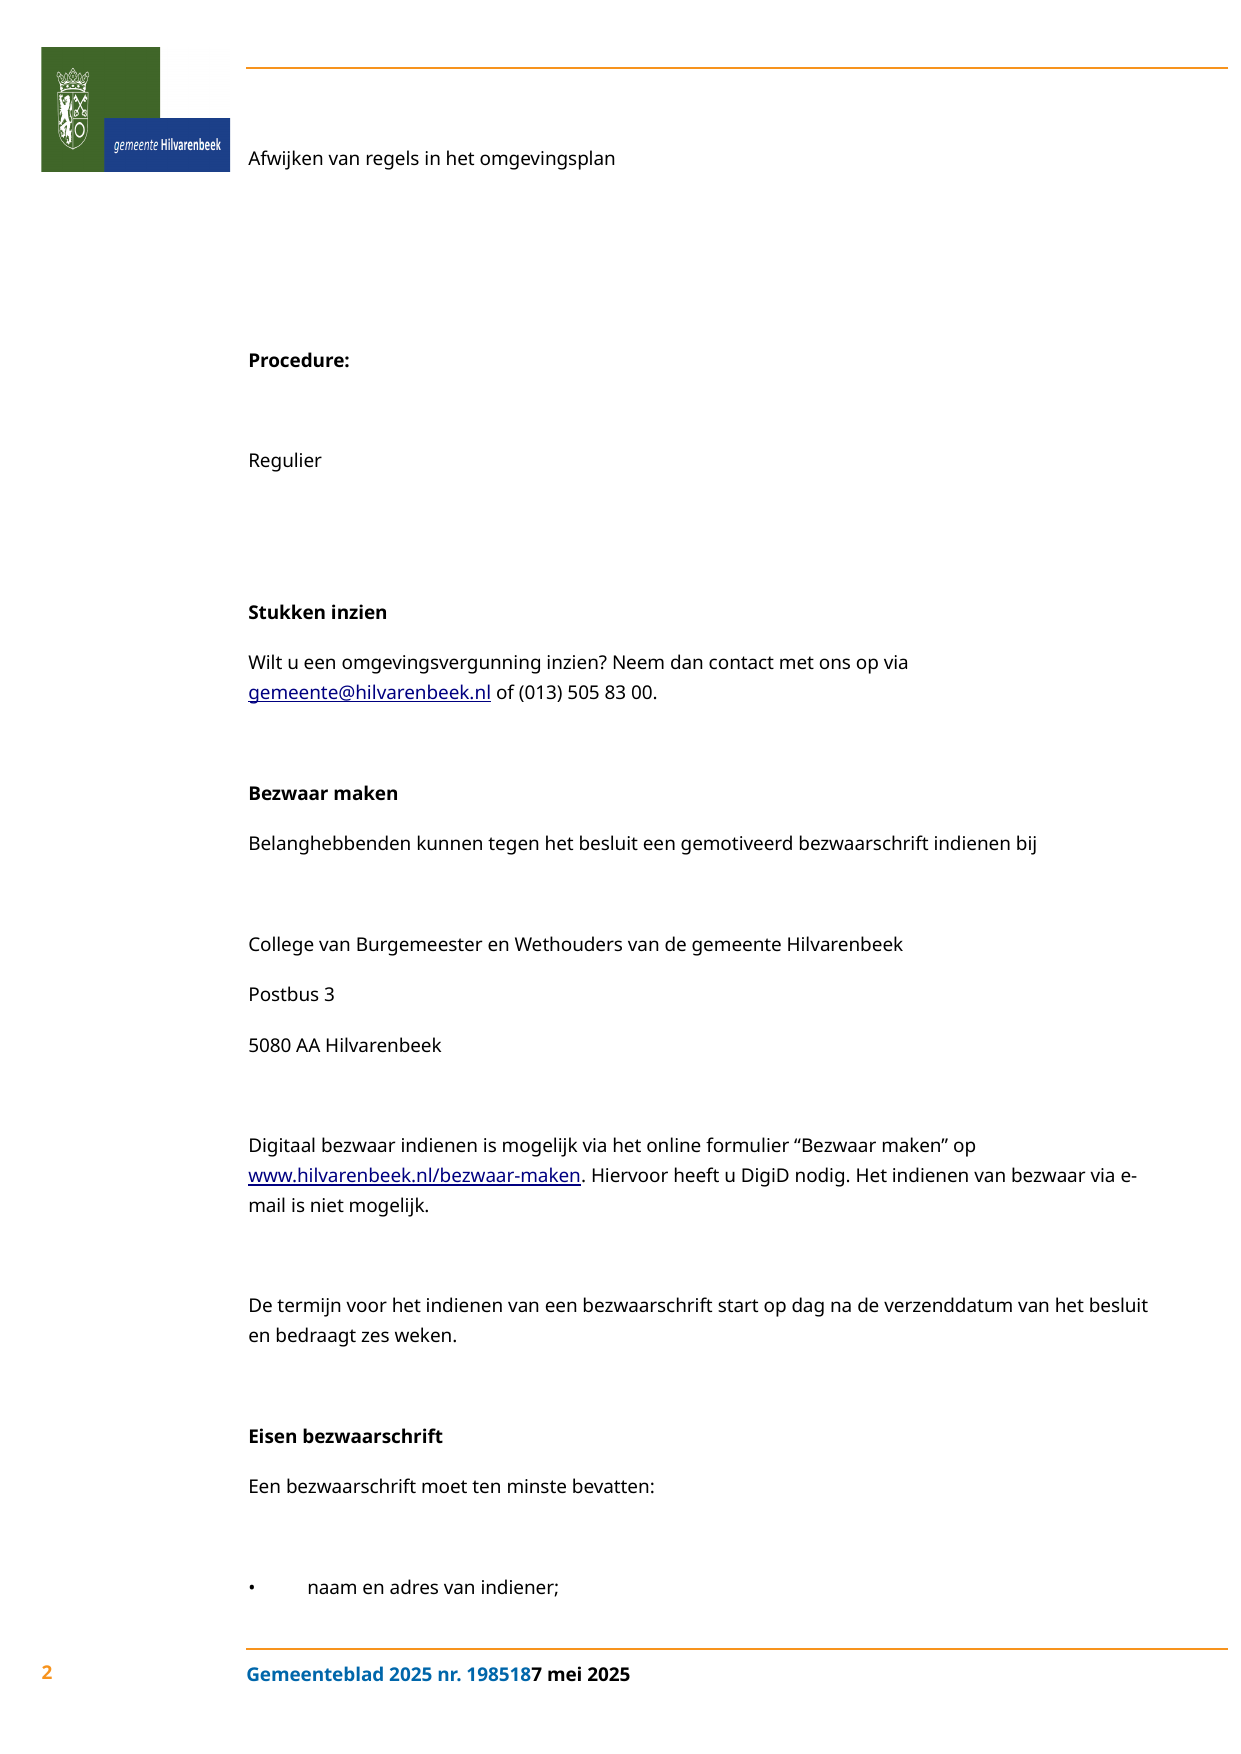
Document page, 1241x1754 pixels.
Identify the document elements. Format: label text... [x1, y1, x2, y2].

picture [41, 47, 231, 172]
text De termijn voor het indienen van een bezwaarschrift start op dag na de verzenddatum van het besluit en bedraagt zes weken. [248, 1293, 1152, 1348]
text Procedure: [248, 347, 1152, 373]
text Bezwaar maken [248, 780, 1152, 806]
text Afwijken van regels in het omgevingsplan [248, 145, 1152, 171]
text Een bezwaarschrift moet ten minste bevatten: [248, 1473, 1152, 1499]
text 5080 AA Hilvarenbeek [248, 1032, 1152, 1058]
text Wilt u een omgevingsvergunning inzien? Neem dan contact met ons op via gemeente@hilvarenbeek.nl of (013) 505 83 00. [248, 649, 1152, 705]
text Regulier [248, 448, 1152, 473]
text College van Burgemeester en Wethouders van de gemeente Hilvarenbeek [248, 931, 1152, 957]
list naam en adres van indiener; [248, 1574, 1152, 1600]
text Stukken inzien [248, 599, 1152, 625]
text Eisen bezwaarschrift [248, 1423, 1152, 1449]
text Belanghebbenden kunnen tegen het besluit een gemotiveerd bezwaarschrift indienen bij [248, 830, 1152, 856]
text Postbus 3 [248, 981, 1152, 1007]
text Digitaal bezwaar indienen is mogelijk via het online formulier “Bezwaar maken” op www.hilvarenbeek.nl/bezwaar-maken. Hiervoor heeft u DigiD nodig. Het indienen van bezwaar via e-mail is niet mogelijk. [248, 1133, 1152, 1218]
